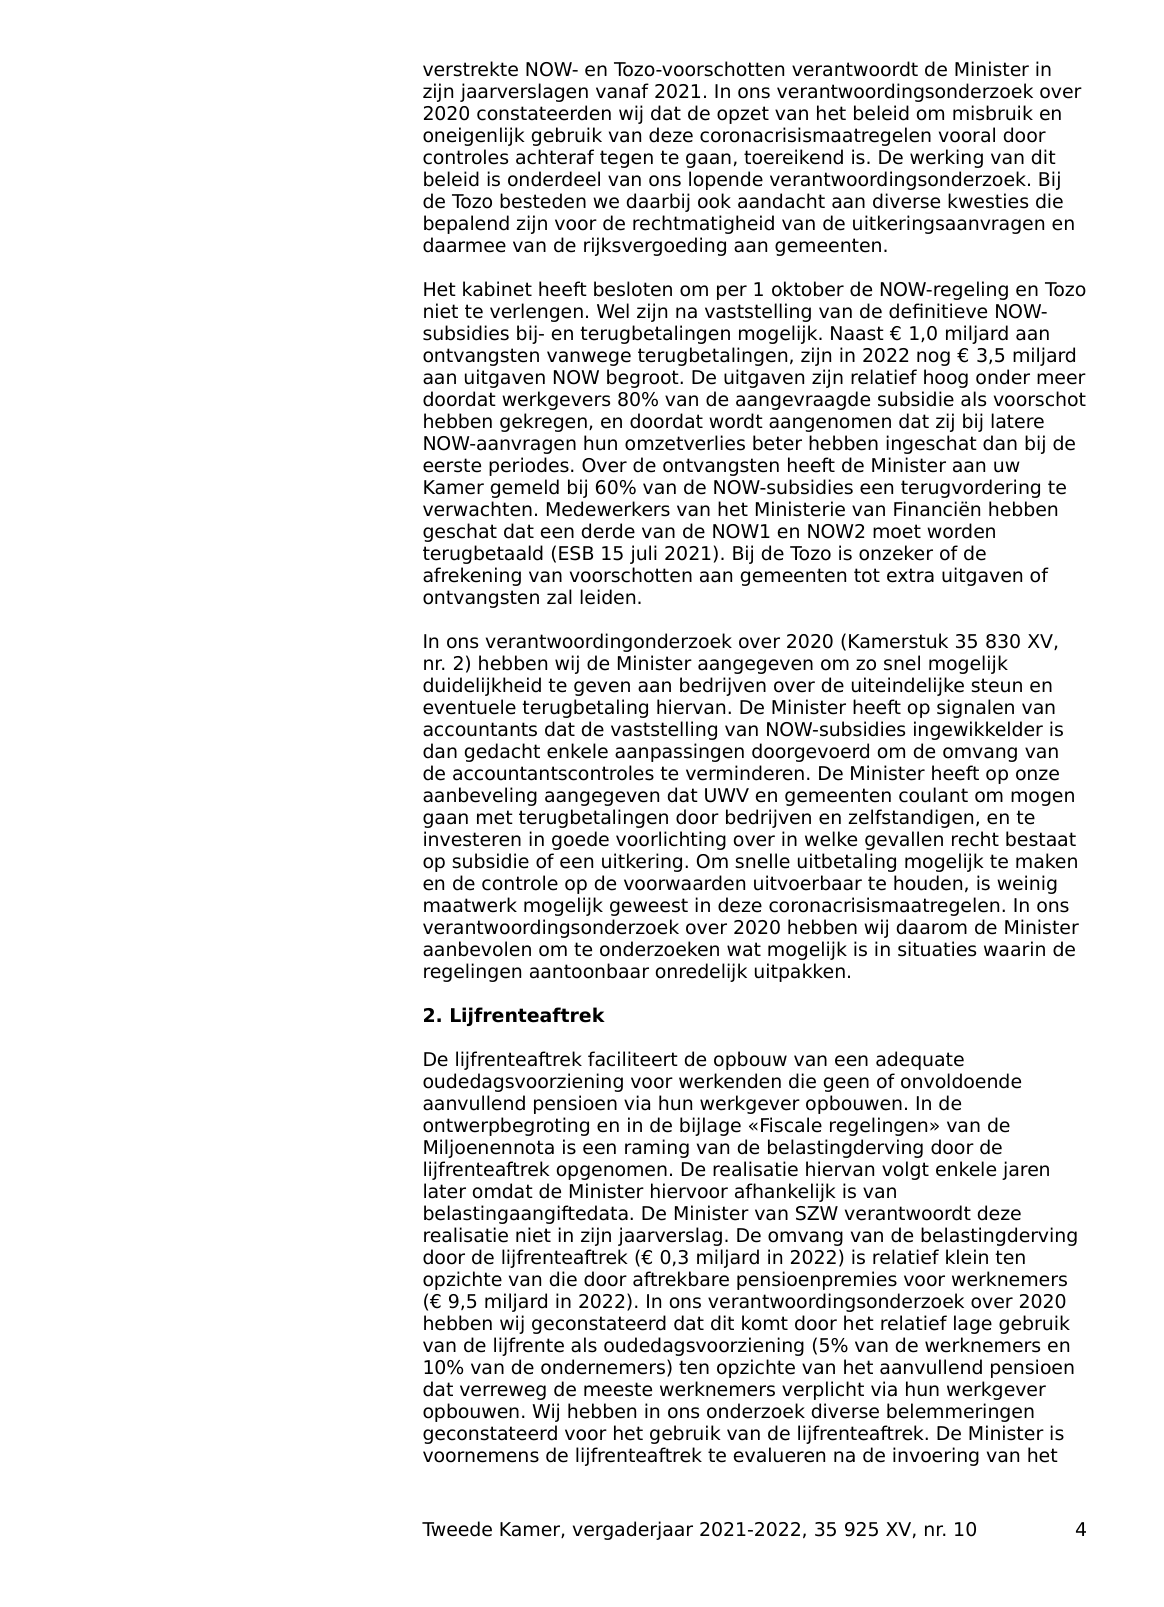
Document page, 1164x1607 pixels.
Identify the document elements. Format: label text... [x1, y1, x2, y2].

text De lijfrenteaftrek faciliteert de opbouw van een adequate oudedagsvoorziening voor werkenden die geen of onvoldoende aanvullend pensioen via hun werkgever opbouwen. In de ontwerpbegroting en in de bijlage «Fiscale regelingen» van de Miljoenennota is een raming van de belastingderving door de lijfrenteaftrek opgenomen. De realisatie hiervan volgt enkele jaren later omdat de Minister hiervoor afhankelijk is van belastingaangiftedata. De Minister van SZW verantwoordt deze realisatie niet in zijn jaarverslag. De omvang van de belastingderving door de lijfrenteaftrek (€ 0,3 miljard in 2022) is relatief klein ten opzichte van die door aftrekbare pensioenpremies voor werknemers (€ 9,5 miljard in 2022). In ons verantwoordingsonderzoek over 2020 hebben wij geconstateerd dat dit komt door het relatief lage gebruik van de lijfrente als oudedagsvoorziening (5% van de werknemers en 10% van de ondernemers) ten opzichte van het aanvullend pensioen dat verreweg de meeste werknemers verplicht via hun werkgever opbouwen. Wij hebben in ons onderzoek diverse belemmeringen geconstateerd voor het gebruik van de lijfrenteaftrek. De Minister is voornemens de lijfrenteaftrek te evalueren na de invoering van het [422, 1049, 1087, 1467]
text verstrekte NOW- en Tozo-voorschotten verantwoordt de Minister in zijn jaarverslagen vanaf 2021. In ons verantwoordingsonderzoek over 2020 constateerden wij dat de opzet van het beleid om misbruik en oneigenlijk gebruik van deze coronacrisismaatregelen vooral door controles achteraf tegen te gaan, toereikend is. De werking van dit beleid is onderdeel van ons lopende verantwoordingsonderzoek. Bij de Tozo besteden we daarbij ook aandacht aan diverse kwesties die bepalend zijn voor de rechtmatigheid van de uitkeringsaanvragen en daarmee van de rijksvergoeding aan gemeenten. [422, 59, 1087, 257]
text In ons verantwoordingonderzoek over 2020 (Kamerstuk 35 830 XV, nr. 2) hebben wij de Minister aangegeven om zo snel mogelijk duidelijkheid te geven aan bedrijven over de uiteindelijke steun en eventuele terugbetaling hiervan. De Minister heeft op signalen van accountants dat de vaststelling van NOW-subsidies ingewikkelder is dan gedacht enkele aanpassingen doorgevoerd om de omvang van de accountantscontroles te verminderen. De Minister heeft op onze aanbeveling aangegeven dat UWV en gemeenten coulant om mogen gaan met terugbetalingen door bedrijven en zelfstandigen, en te investeren in goede voorlichting over in welke gevallen recht bestaat op subsidie of een uitkering. Om snelle uitbetaling mogelijk te maken en de controle op de voorwaarden uitvoerbaar te houden, is weinig maatwerk mogelijk geweest in deze coronacrisismaatregelen. In ons verantwoordingsonderzoek over 2020 hebben wij daarom de Minister aanbevolen om te onderzoeken wat mogelijk is in situaties waarin de regelingen aantoonbaar onredelijk uitpakken. [422, 631, 1087, 983]
subtitle 2. Lijfrenteaftrek [422, 1005, 1087, 1027]
text Het kabinet heeft besloten om per 1 oktober de NOW-regeling en Tozo niet te verlengen. Wel zijn na vaststelling van de definitieve NOW-subsidies bij- en terugbetalingen mogelijk. Naast € 1,0 miljard aan ontvangsten vanwege terugbetalingen, zijn in 2022 nog € 3,5 miljard aan uitgaven NOW begroot. De uitgaven zijn relatief hoog onder meer doordat werkgevers 80% van de aangevraagde subsidie als voorschot hebben gekregen, en doordat wordt aangenomen dat zij bij latere NOW-aanvragen hun omzetverlies beter hebben ingeschat dan bij de eerste periodes. Over de ontvangsten heeft de Minister aan uw Kamer gemeld bij 60% van de NOW-subsidies een terugvordering te verwachten. Medewerkers van het Ministerie van Financiën hebben geschat dat een derde van de NOW1 en NOW2 moet worden terugbetaald (ESB 15 juli 2021). Bij de Tozo is onzeker of de afrekening van voorschotten aan gemeenten tot extra uitgaven of ontvangsten zal leiden. [422, 279, 1087, 609]
